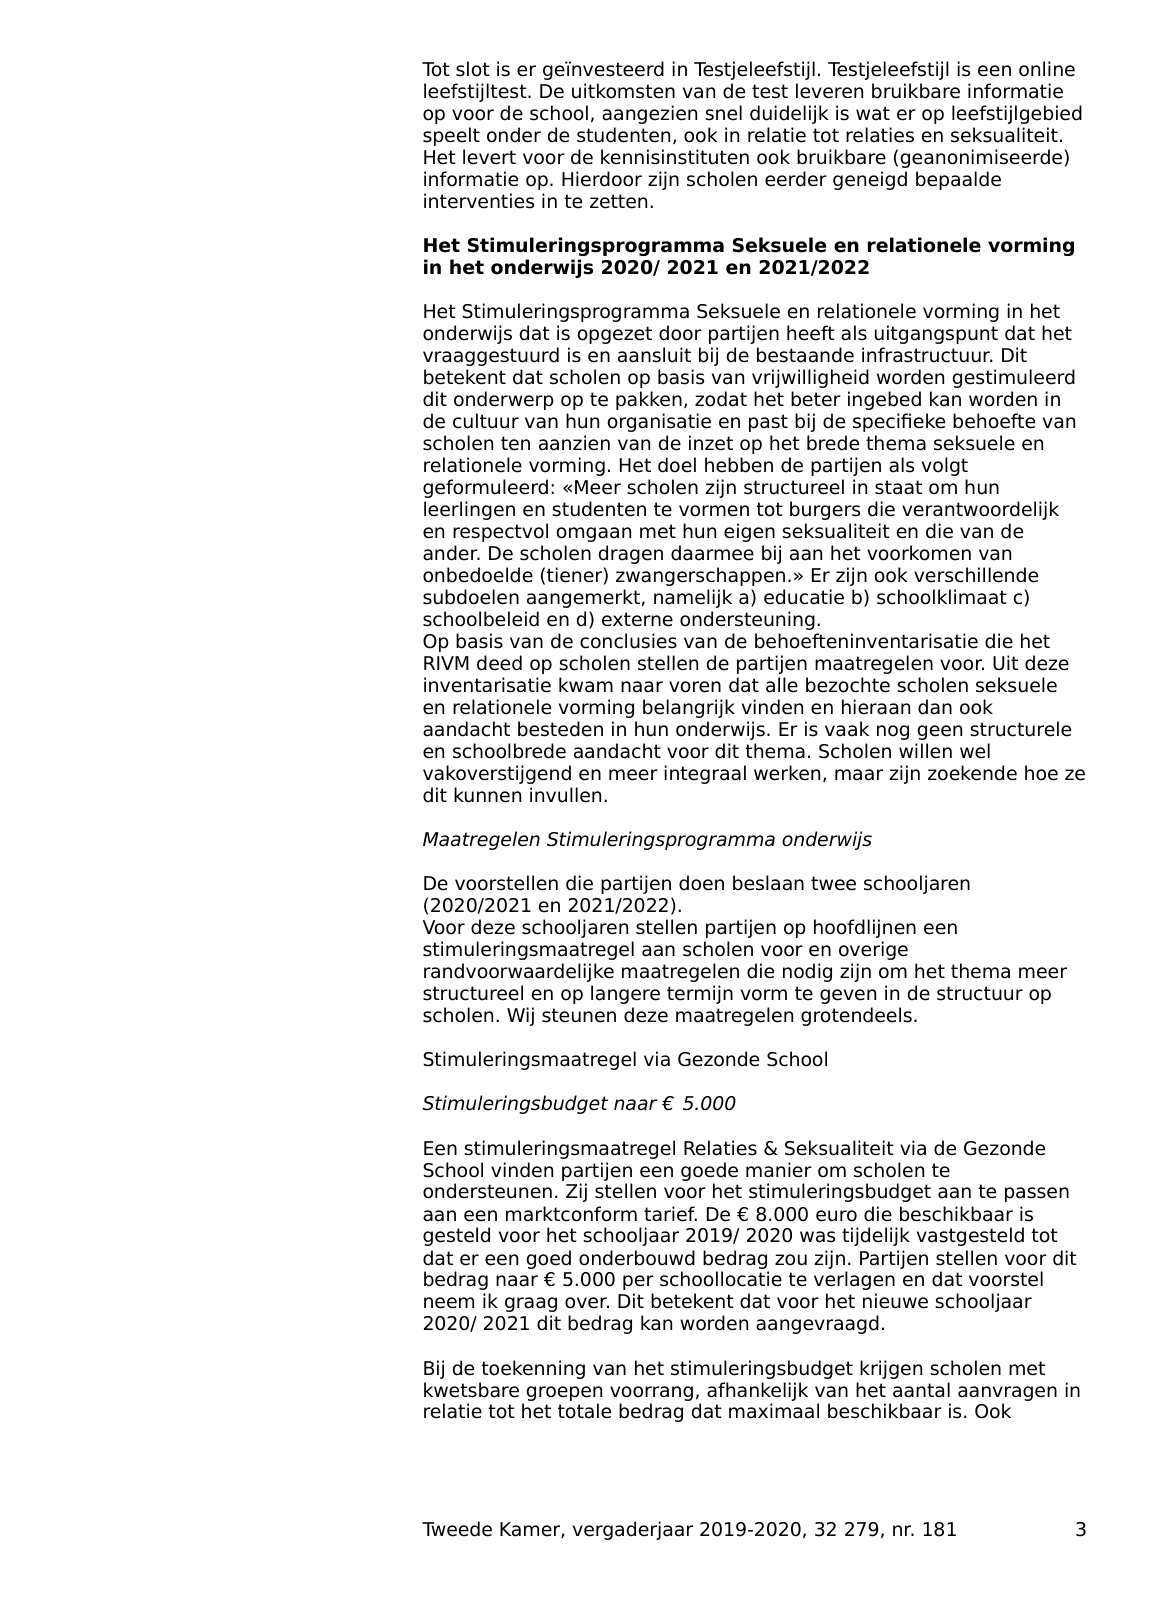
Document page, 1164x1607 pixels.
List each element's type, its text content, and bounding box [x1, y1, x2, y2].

text De voorstellen die partijen doen beslaan twee schooljaren (2020/2021 en 2021/2022). [422, 873, 1087, 917]
text Stimuleringsmaatregel via Gezonde School [422, 1049, 1087, 1071]
text Het Stimuleringsprogramma Seksuele en relationele vorming in het onderwijs dat is opgezet door partijen heeft als uitgangspunt dat het vraaggestuurd is en aansluit bij de bestaande infrastructuur. Dit betekent dat scholen op basis van vrijwilligheid worden gestimuleerd dit onderwerp op te pakken, zodat het beter ingebed kan worden in de cultuur van hun organisatie en past bij de specifieke behoefte van scholen ten aanzien van de inzet op het brede thema seksuele en relationele vorming. Het doel hebben de partijen als volgt geformuleerd: «Meer scholen zijn structureel in staat om hun leerlingen en studenten te vormen tot burgers die verantwoordelijk en respectvol omgaan met hun eigen seksualiteit en die van de ander. De scholen dragen daarmee bij aan het voorkomen van onbedoelde (tiener) zwangerschappen.» Er zijn ook verschillende subdoelen aangemerkt, namelijk a) educatie b) schoolklimaat c) schoolbeleid en d) externe ondersteuning. [422, 301, 1087, 631]
text Tot slot is er geïnvesteerd in Testjeleefstijl. Testjeleefstijl is een online leefstijltest. De uitkomsten van de test leveren bruikbare informatie op voor de school, aangezien snel duidelijk is wat er op leefstijlgebied speelt onder de studenten, ook in relatie tot relaties en seksualiteit. Het levert voor de kennisinstituten ook bruikbare (geanonimiseerde) informatie op. Hierdoor zijn scholen eerder geneigd bepaalde interventies in te zetten. [422, 59, 1087, 213]
text Bij de toekenning van het stimuleringsbudget krijgen scholen met kwetsbare groepen voorrang, afhankelijk van het aantal aanvragen in relatie tot het totale bedrag dat maximaal beschikbaar is. Ook [422, 1357, 1087, 1423]
text Op basis van de conclusies van de behoefteninventarisatie die het RIVM deed op scholen stellen de partijen maatregelen voor. Uit deze inventarisatie kwam naar voren dat alle bezochte scholen seksuele en relationele vorming belangrijk vinden en hieraan dan ook aandacht besteden in hun onderwijs. Er is vaak nog geen structurele en schoolbrede aandacht voor dit thema. Scholen willen wel vakoverstijgend en meer integraal werken, maar zijn zoekende hoe ze dit kunnen invullen. [422, 631, 1087, 807]
text Een stimuleringsmaatregel Relaties & Seksualiteit via de Gezonde School vinden partijen een goede manier om scholen te ondersteunen. Zij stellen voor het stimuleringsbudget aan te passen aan een marktconform tarief. De € 8.000 euro die beschikbaar is gesteld voor het schooljaar 2019/ 2020 was tijdelijk vastgesteld tot dat er een goed onderbouwd bedrag zou zijn. Partijen stellen voor dit bedrag naar € 5.000 per schoollocatie te verlagen en dat voorstel neem ik graag over. Dit betekent dat voor het nieuwe schooljaar 2020/ 2021 dit bedrag kan worden aangevraagd. [422, 1137, 1087, 1335]
subtitle Stimuleringsbudget naar € 5.000 [422, 1093, 1087, 1115]
text Voor deze schooljaren stellen partijen op hoofdlijnen een stimuleringsmaatregel aan scholen voor en overige randvoorwaardelijke maatregelen die nodig zijn om het thema meer structureel en op langere termijn vorm te geven in de structuur op scholen. Wij steunen deze maatregelen grotendeels. [422, 917, 1087, 1027]
subtitle Het Stimuleringsprogramma Seksuele en relationele vorming in het onderwijs 2020/ 2021 en 2021/2022 [422, 235, 1087, 279]
subtitle Maatregelen Stimuleringsprogramma onderwijs [422, 829, 1087, 851]
